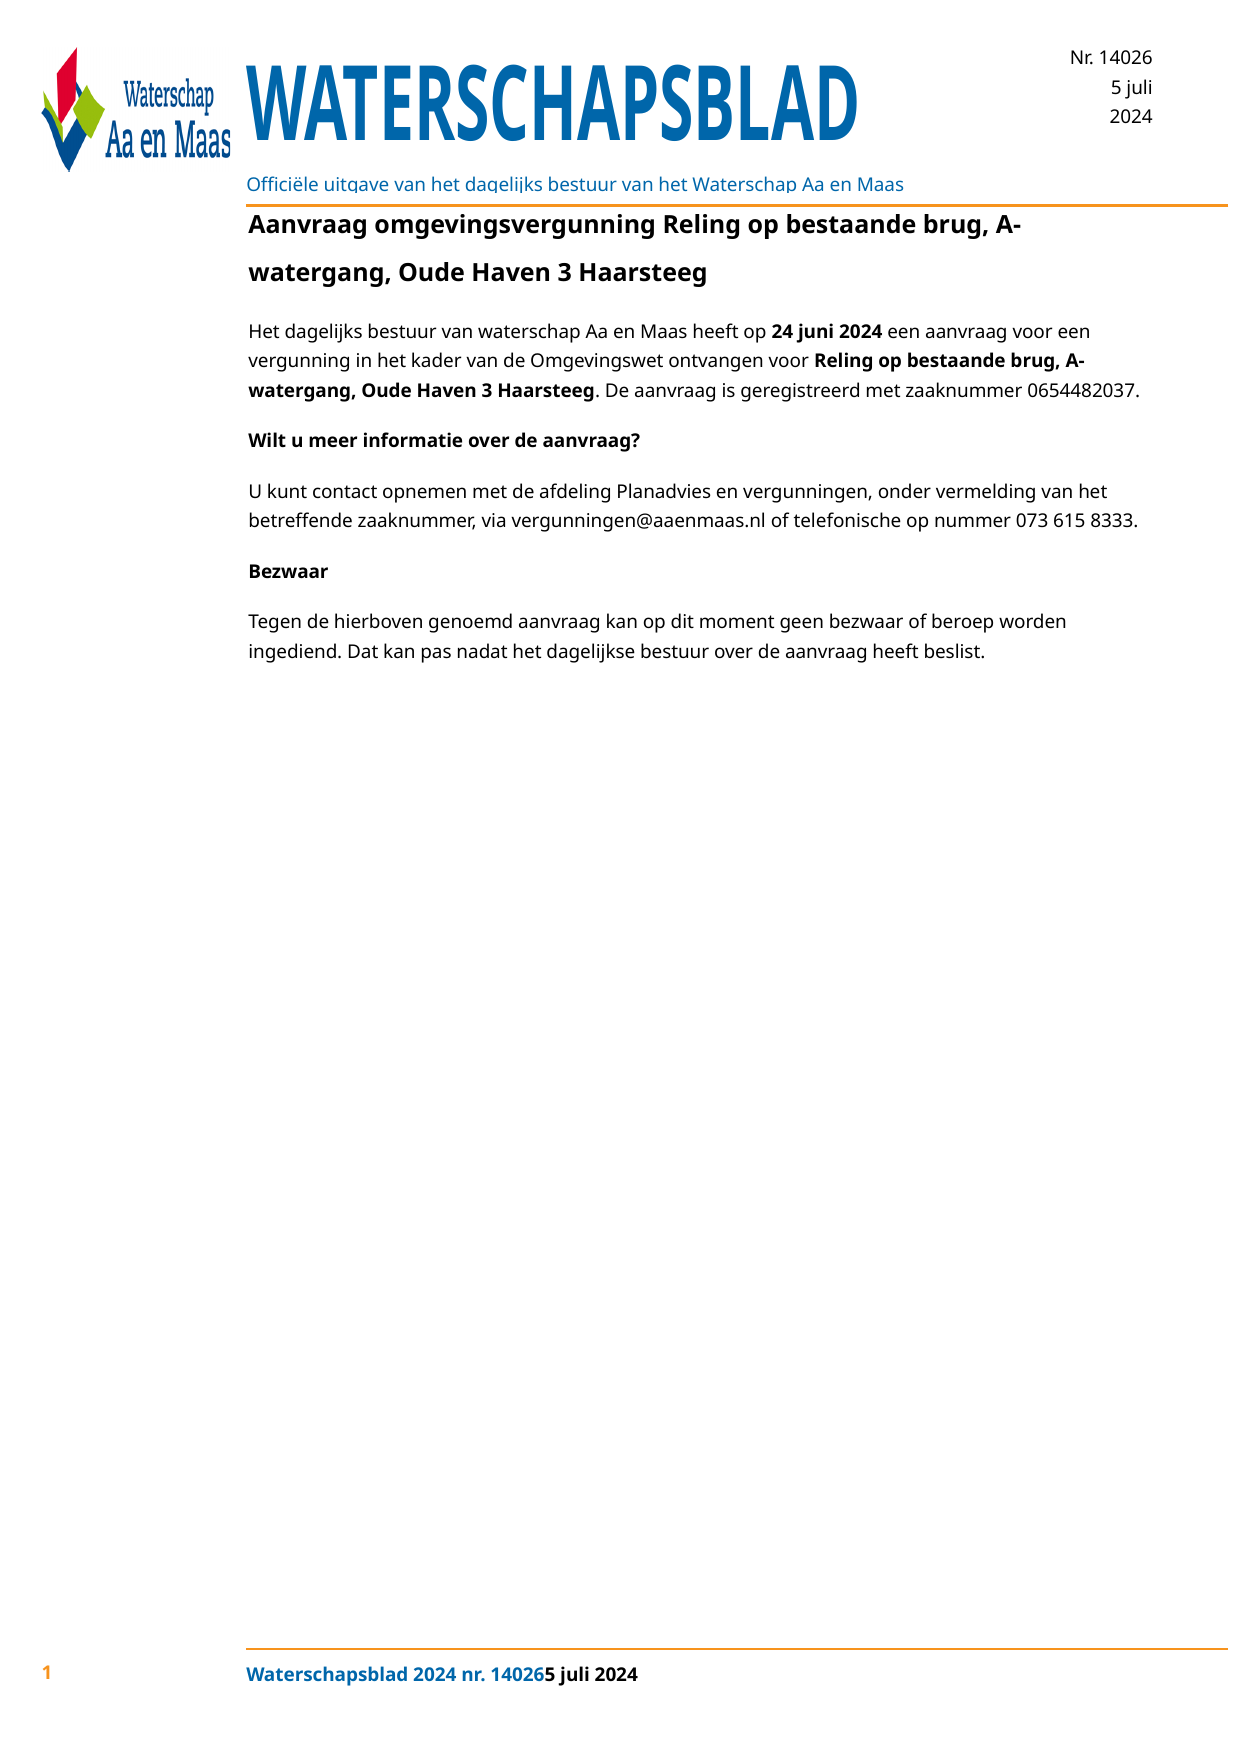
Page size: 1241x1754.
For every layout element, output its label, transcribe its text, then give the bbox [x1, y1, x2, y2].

text Bezwaar [248, 558, 1152, 584]
picture [41, 47, 231, 172]
text U kunt contact opnemen met de afdeling Planadvies en vergunningen, onder vermelding van het betreffende zaaknummer, via vergunningen@aaenmaas.nl of telefonische op nummer 073 615 8333. [248, 478, 1152, 533]
text Wilt u meer informatie over de aanvraag? [248, 427, 1152, 453]
text Aanvraag omgevingsvergunning Reling op bestaande brug, A-watergang, Oude Haven 3 Haarsteeg [248, 207, 1152, 288]
text Tegen de hierboven genoemd aanvraag kan op dit moment geen bezwaar of beroep worden ingediend. Dat kan pas nadat het dagelijkse bestuur over de aanvraag heeft beslist. [248, 608, 1152, 664]
text Het dagelijks bestuur van waterschap Aa en Maas heeft op 24 juni 2024 een aanvraag voor een vergunning in het kader van de Omgevingswet ontvangen voor Reling op bestaande brug, A-watergang, Oude Haven 3 Haarsteeg. De aanvraag is geregistreerd met zaaknummer 0654482037. [248, 318, 1152, 403]
